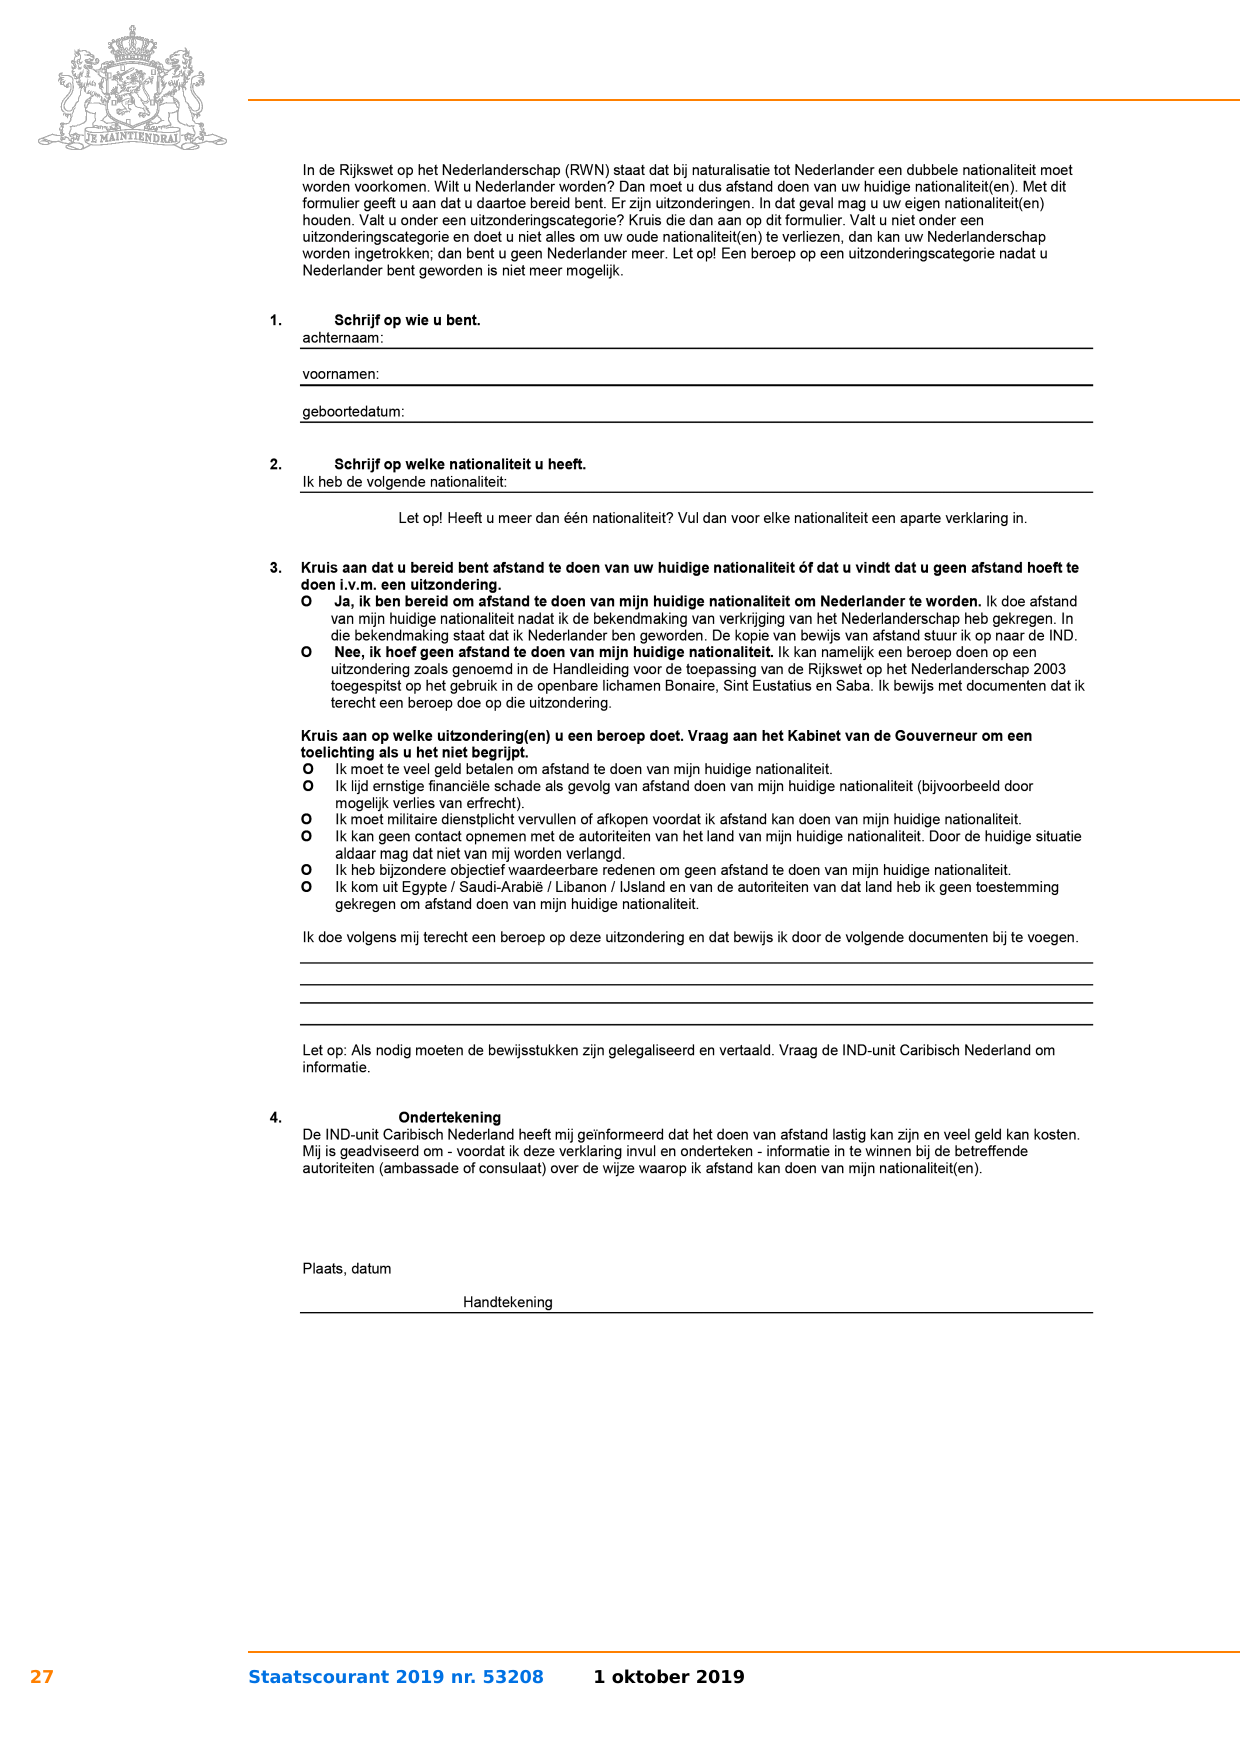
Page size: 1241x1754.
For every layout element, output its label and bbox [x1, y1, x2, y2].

picture [38, 25, 227, 150]
picture [248, 151, 1134, 1321]
